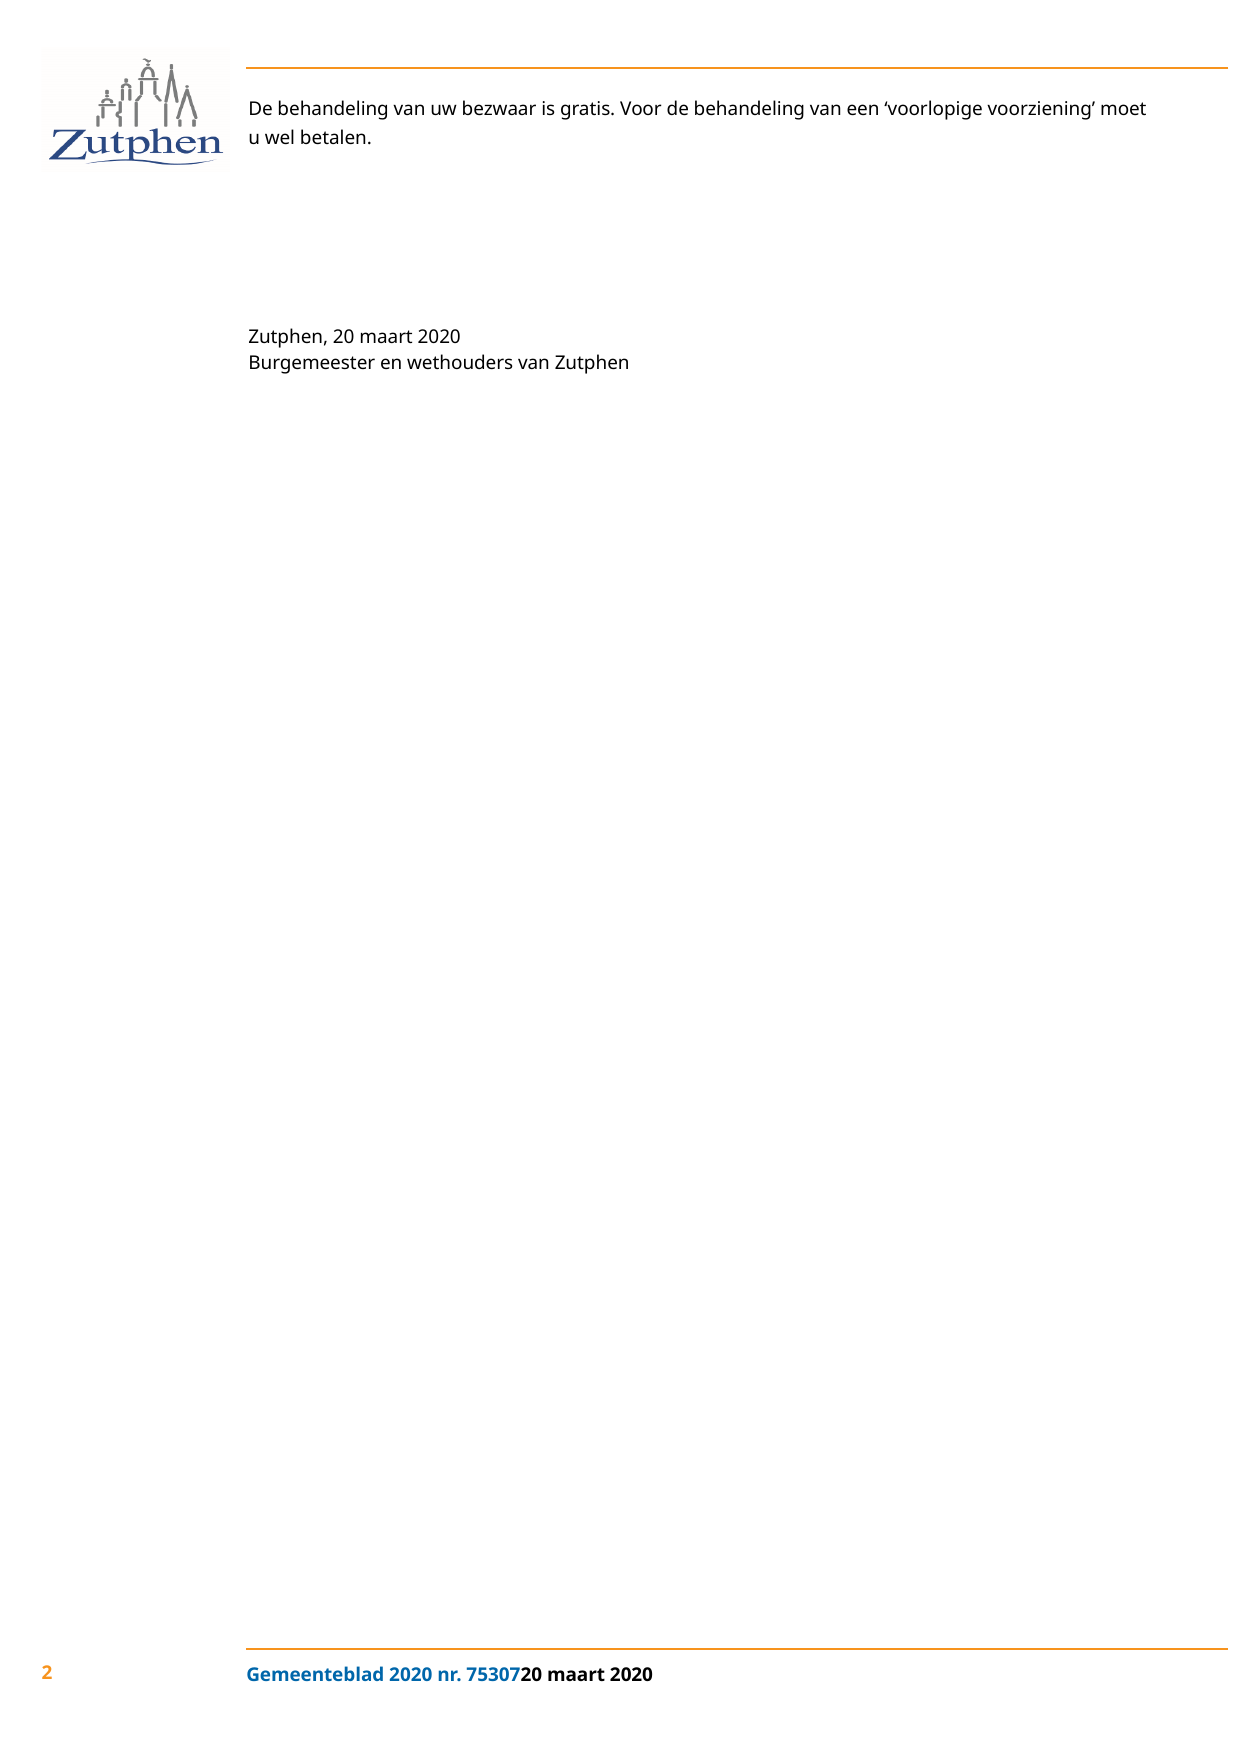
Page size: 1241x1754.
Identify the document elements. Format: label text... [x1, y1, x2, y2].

text Zutphen, 20 maart 2020 [248, 323, 1152, 349]
text Burgemeester en wethouders van Zutphen [248, 349, 1152, 375]
text De behandeling van uw bezwaar is gratis. Voor de behandeling van een ‘voorlopige voorziening’ moet u wel betalen. [248, 95, 1152, 150]
picture [41, 47, 231, 172]
